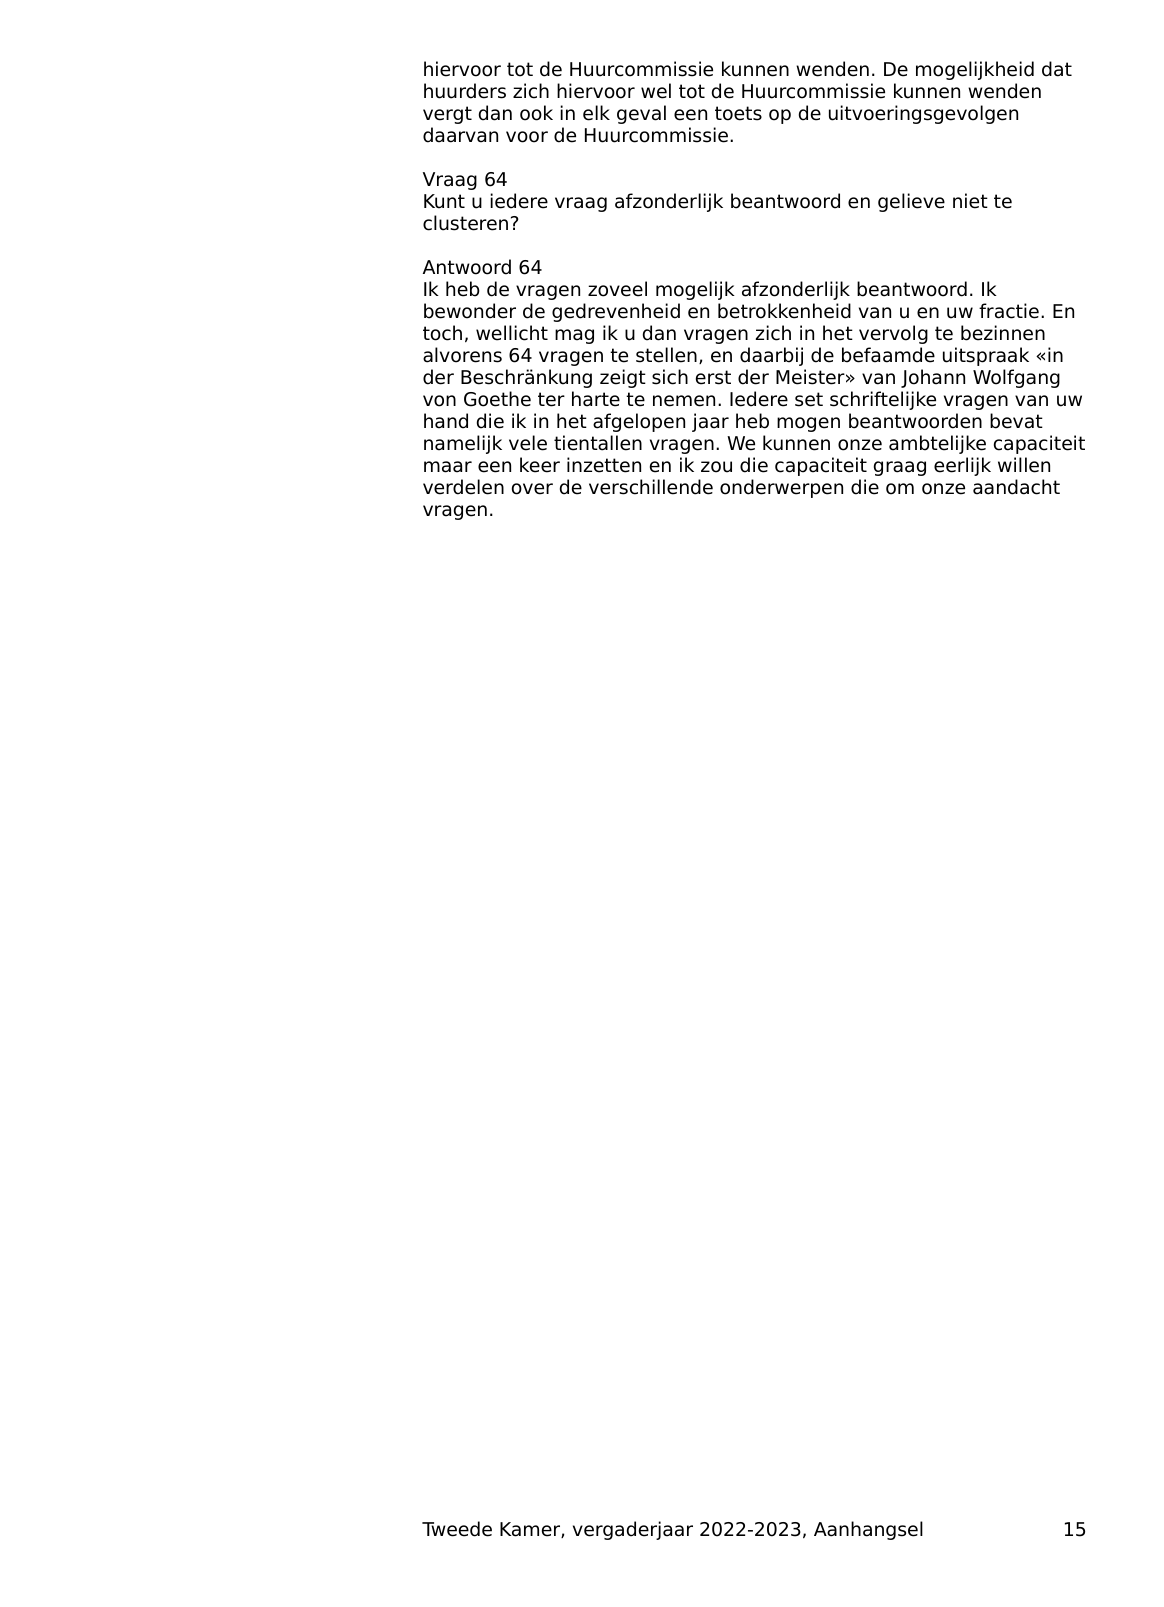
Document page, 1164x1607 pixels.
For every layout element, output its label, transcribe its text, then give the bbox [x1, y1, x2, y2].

text Ik heb de vragen zoveel mogelijk afzonderlijk beantwoord. Ik bewonder de gedrevenheid en betrokkenheid van u en uw fractie. En toch, wellicht mag ik u dan vragen zich in het vervolg te bezinnen alvorens 64 vragen te stellen, en daarbij de befaamde uitspraak «in der Beschränkung zeigt sich erst der Meister» van Johann Wolfgang von Goethe ter harte te nemen. Iedere set schriftelijke vragen van uw hand die ik in het afgelopen jaar heb mogen beantwoorden bevat namelijk vele tientallen vragen. We kunnen onze ambtelijke capaciteit maar een keer inzetten en ik zou die capaciteit graag eerlijk willen verdelen over de verschillende onderwerpen die om onze aandacht vragen. [422, 279, 1087, 521]
text hiervoor tot de Huurcommissie kunnen wenden. De mogelijkheid dat huurders zich hiervoor wel tot de Huurcommissie kunnen wenden vergt dan ook in elk geval een toets op de uitvoeringsgevolgen daarvan voor de Huurcommissie. [422, 59, 1087, 147]
text Kunt u iedere vraag afzonderlijk beantwoord en gelieve niet te clusteren? [422, 191, 1087, 235]
text Antwoord 64 [422, 257, 1087, 279]
text Vraag 64 [422, 169, 1087, 191]
